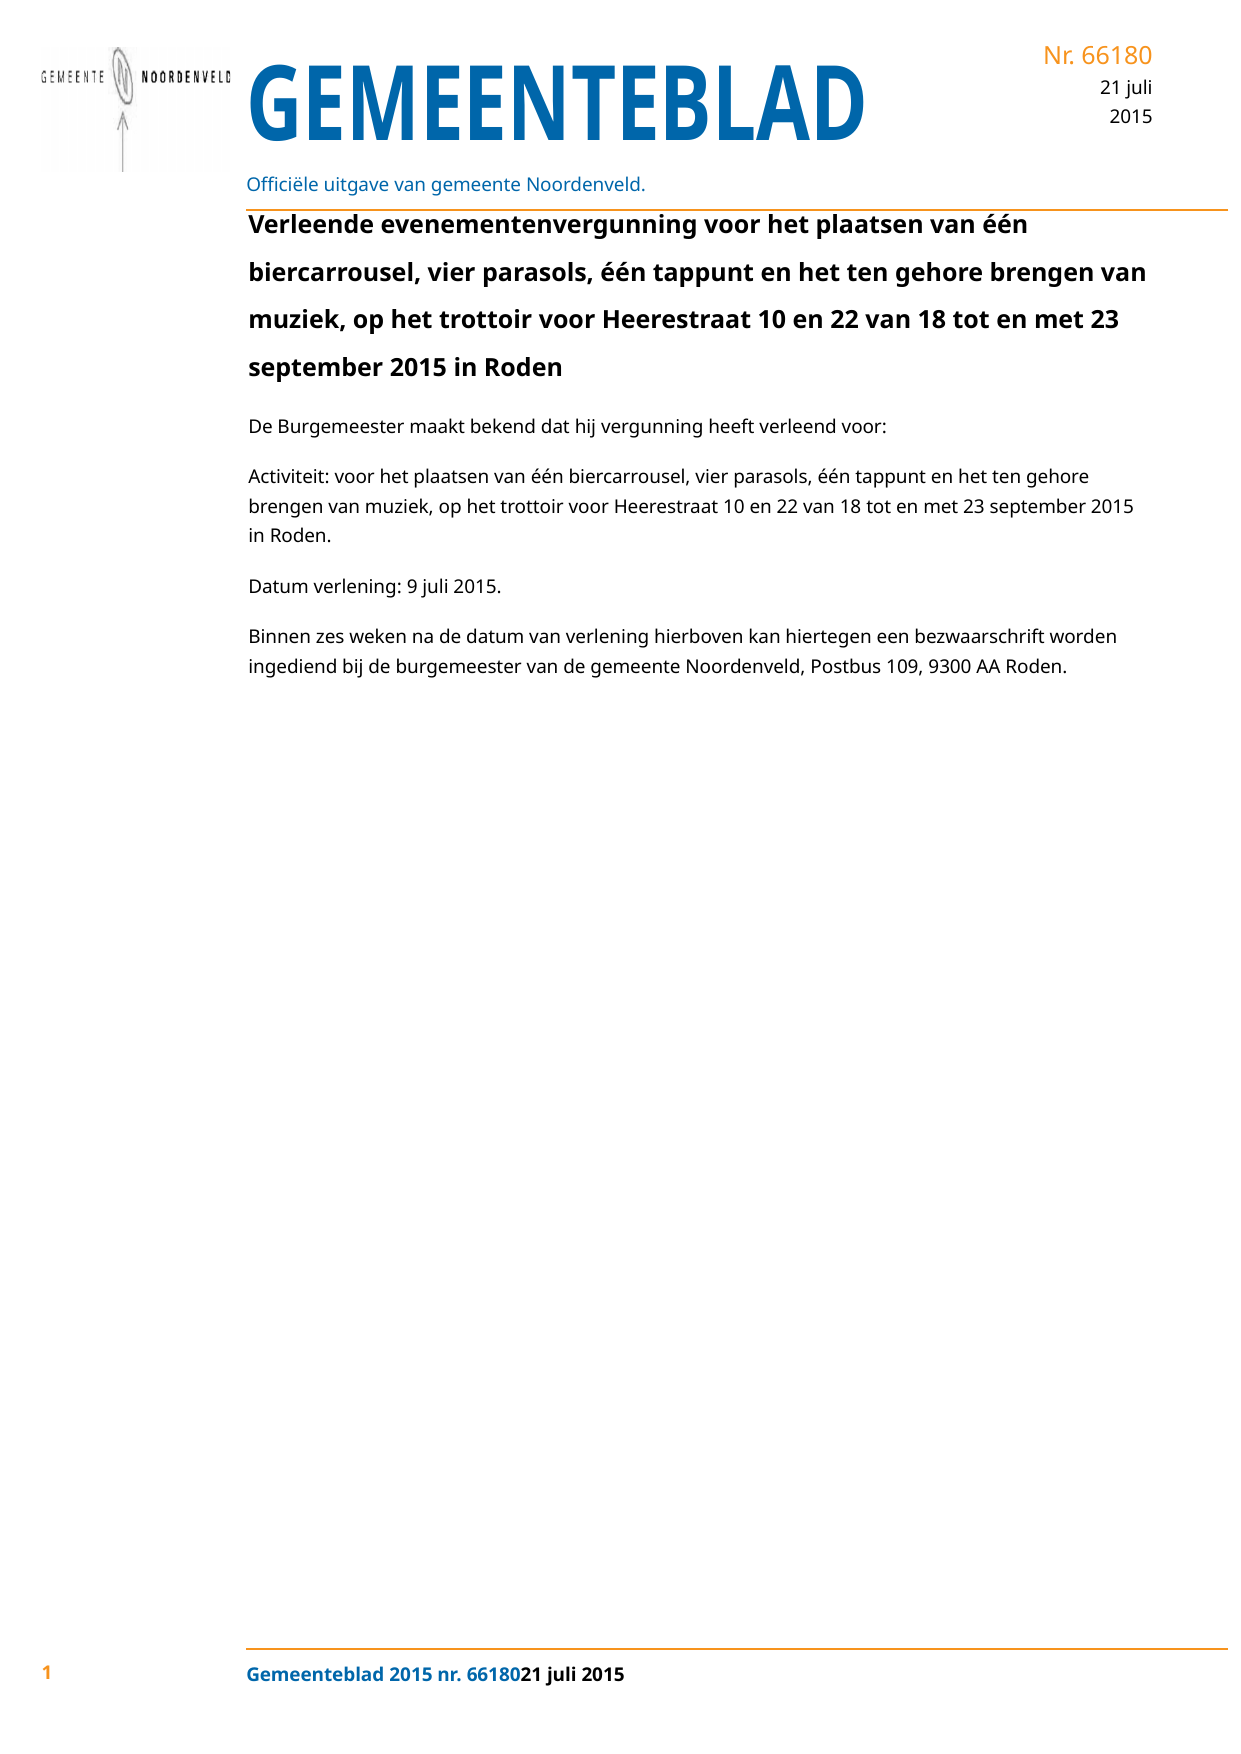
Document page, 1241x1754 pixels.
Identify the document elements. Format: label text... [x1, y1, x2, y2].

text Activiteit: voor het plaatsen van één biercarrousel, vier parasols, één tappunt en het ten gehore brengen van muziek, op het trottoir voor Heerestraat 10 en 22 van 18 tot en met 23 september 2015 in Roden. [248, 463, 1152, 548]
text Datum verlening: 9 juli 2015. [248, 573, 1152, 599]
picture [41, 47, 231, 172]
text De Burgemeester maakt bekend dat hij vergunning heeft verleend voor: [248, 413, 1152, 439]
text Binnen zes weken na de datum van verlening hierboven kan hiertegen een bezwaarschrift worden ingediend bij de burgemeester van de gemeente Noordenveld, Postbus 109, 9300 AA Roden. [248, 623, 1152, 679]
text Verleende evenementenvergunning voor het plaatsen van één biercarrousel, vier parasols, één tappunt en het ten gehore brengen van muziek, op het trottoir voor Heerestraat 10 en 22 van 18 tot en met 23 september 2015 in Roden [248, 211, 1152, 384]
